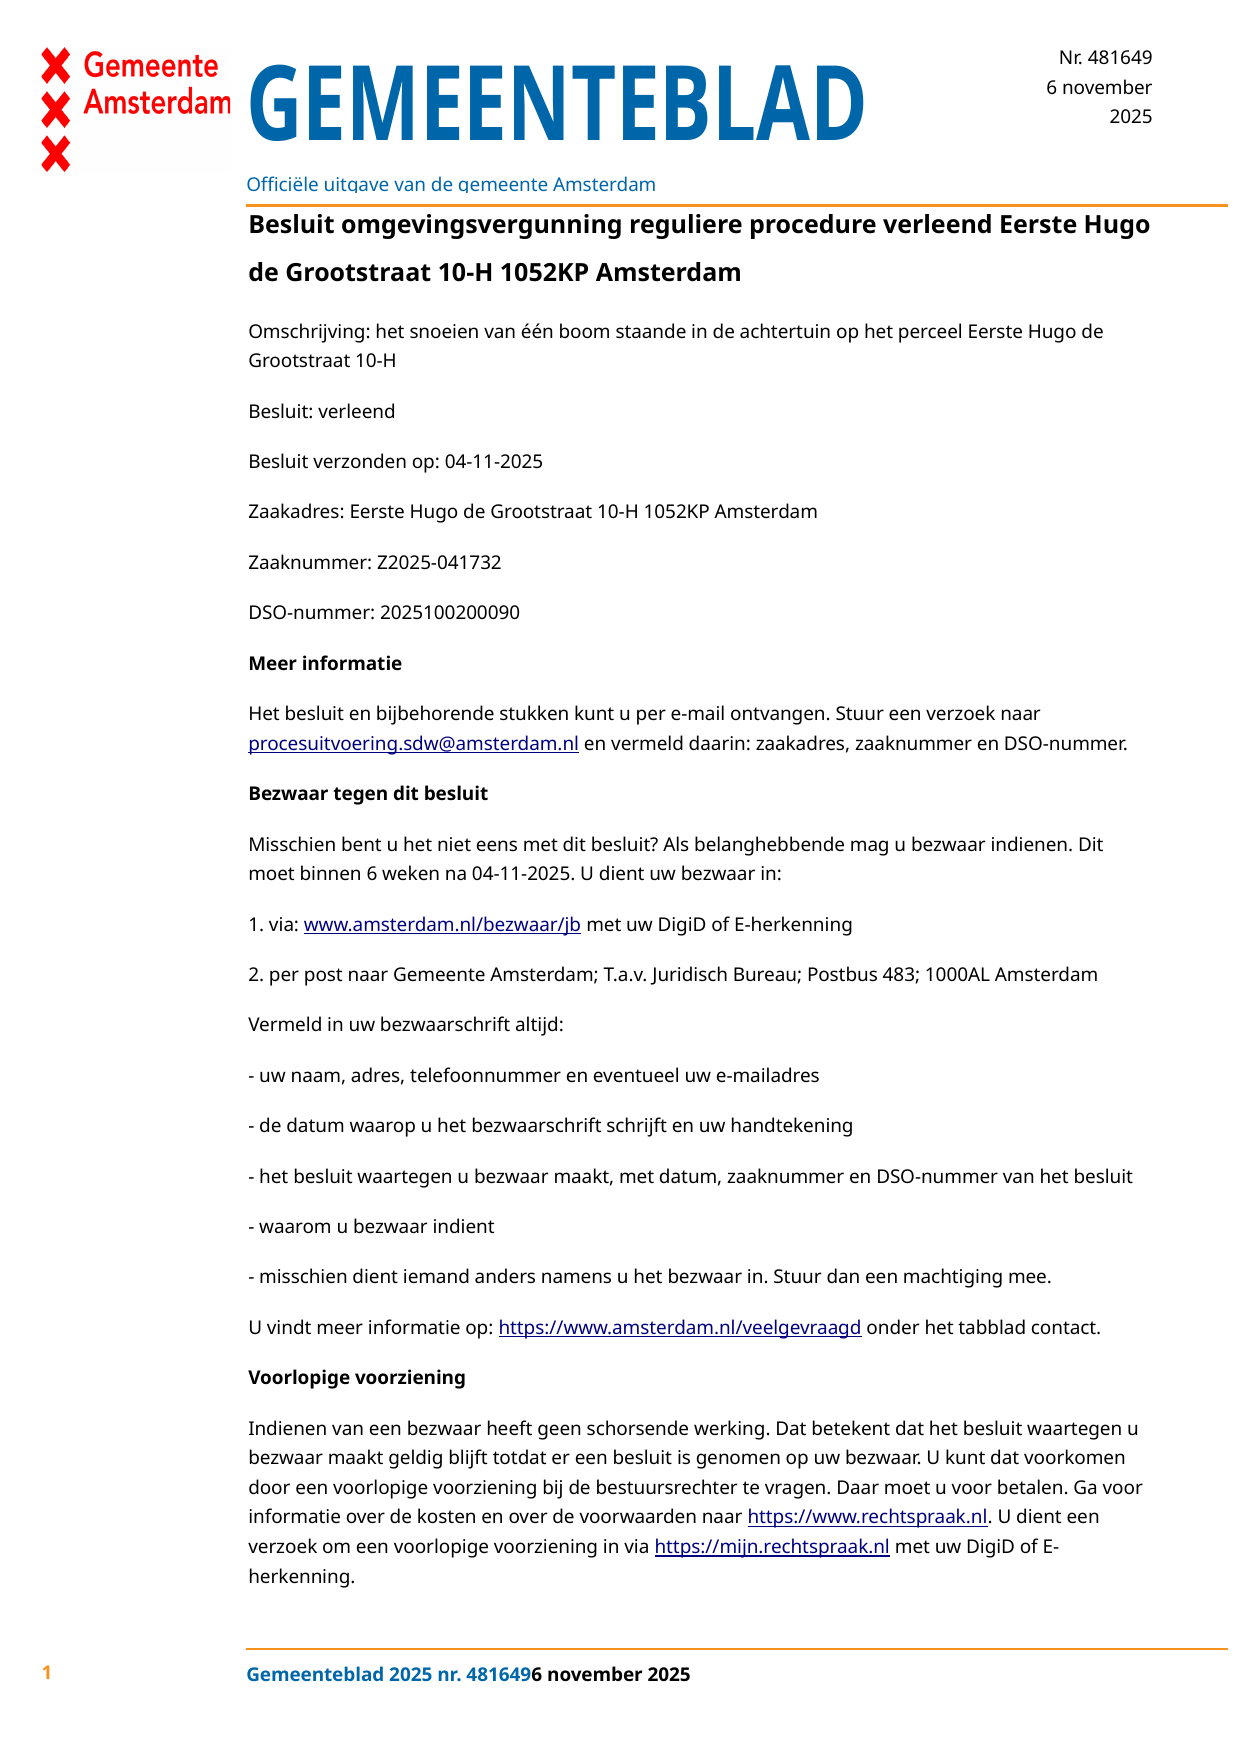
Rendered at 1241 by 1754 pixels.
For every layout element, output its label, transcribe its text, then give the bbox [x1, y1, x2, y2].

text Besluit: verleend [248, 398, 1152, 424]
text 1. via: www.amsterdam.nl/bezwaar/jb met uw DigiD of E-herkenning [248, 911, 1152, 937]
text Misschien bent u het niet eens met dit besluit? Als belanghebbende mag u bezwaar indienen. Dit moet binnen 6 weken na 04-11-2025. U dient uw bezwaar in: [248, 831, 1152, 886]
text Bezwaar tegen dit besluit [248, 780, 1152, 806]
text - waarom u bezwaar indient [248, 1213, 1152, 1239]
text - het besluit waartegen u bezwaar maakt, met datum, zaaknummer en DSO-nummer van het besluit [248, 1163, 1152, 1189]
text 2. per post naar Gemeente Amsterdam; T.a.v. Juridisch Bureau; Postbus 483; 1000AL Amsterdam [248, 961, 1152, 987]
text Vermeld in uw bezwaarschrift altijd: [248, 1012, 1152, 1037]
text DSO-nummer: 2025100200090 [248, 599, 1152, 625]
text Zaaknummer: Z2025-041732 [248, 549, 1152, 575]
text - de datum waarop u het bezwaarschrift schrijft en uw handtekening [248, 1112, 1152, 1138]
text Het besluit en bijbehorende stukken kunt u per e-mail ontvangen. Stuur een verzoek naar procesuitvoering.sdw@amsterdam.nl en vermeld daarin: zaakadres, zaaknummer en DSO-nummer. [248, 700, 1152, 756]
picture [41, 47, 231, 172]
text Besluit omgevingsvergunning reguliere procedure verleend Eerste Hugo de Grootstraat 10-H 1052KP Amsterdam [248, 207, 1152, 288]
text Zaakadres: Eerste Hugo de Grootstraat 10-H 1052KP Amsterdam [248, 499, 1152, 524]
text Omschrijving: het snoeien van één boom staande in de achtertuin op het perceel Eerste Hugo de Grootstraat 10-H [248, 318, 1152, 373]
text Indienen van een bezwaar heeft geen schorsende werking. Dat betekent dat het besluit waartegen u bezwaar maakt geldig blijft totdat er een besluit is genomen op uw bezwaar. U kunt dat voorkomen door een voorlopige voorziening bij de bestuursrechter te vragen. Daar moet u voor betalen. Ga voor informatie over de kosten en over de voorwaarden naar https://www.rechtspraak.nl. U dient een verzoek om een voorlopige voorziening in via https://mijn.rechtspraak.nl met uw DigiD of E-herkenning. [248, 1415, 1152, 1589]
text Besluit verzonden op: 04-11-2025 [248, 448, 1152, 474]
text Voorlopige voorziening [248, 1364, 1152, 1390]
text - uw naam, adres, telefoonnummer en eventueel uw e-mailadres [248, 1062, 1152, 1088]
text Meer informatie [248, 650, 1152, 676]
text - misschien dient iemand anders namens u het bezwaar in. Stuur dan een machtiging mee. [248, 1264, 1152, 1289]
text U vindt meer informatie op: https://www.amsterdam.nl/veelgevraagd onder het tabblad contact. [248, 1314, 1152, 1340]
